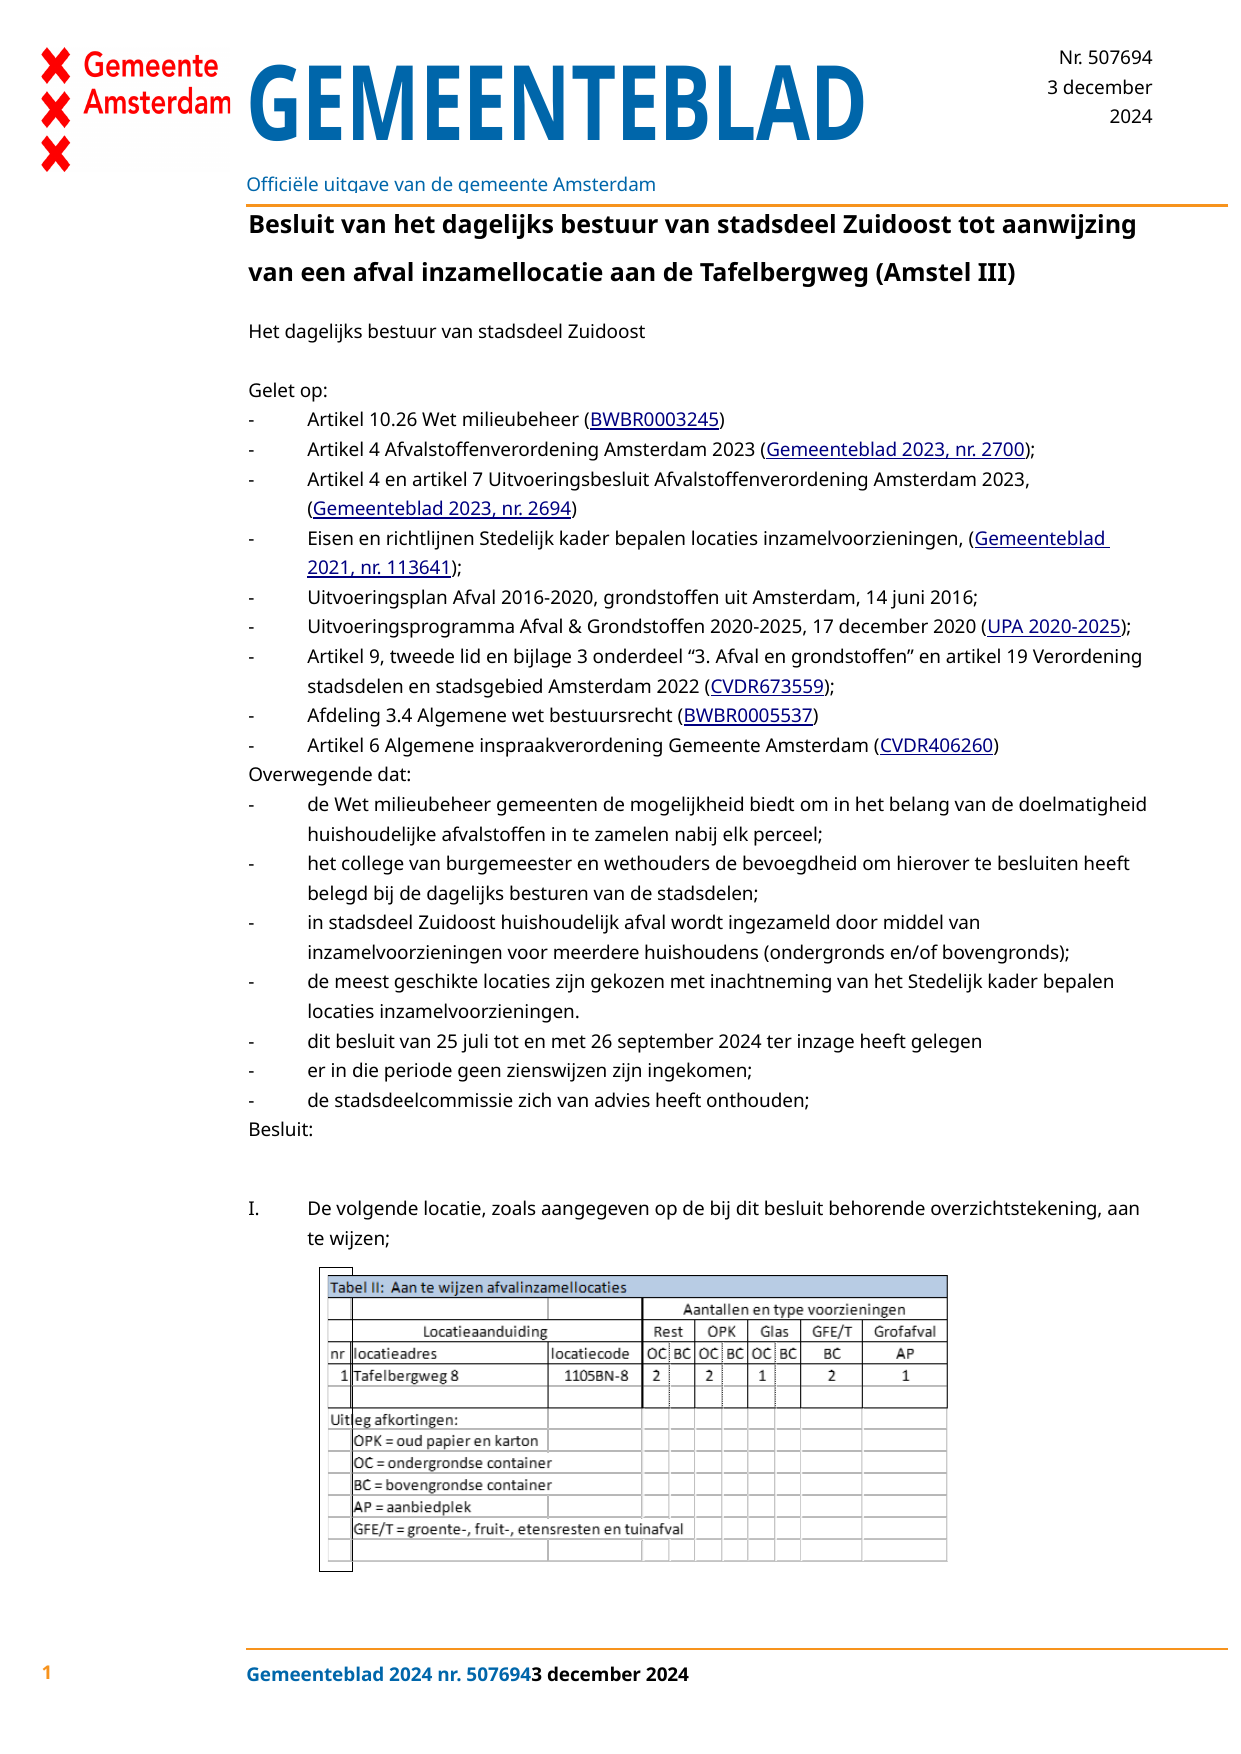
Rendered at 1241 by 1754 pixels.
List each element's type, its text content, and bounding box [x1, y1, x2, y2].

text Gelet op: [248, 377, 1152, 403]
list De volgende locatie, zoals aangegeven op de bij dit besluit behorende overzichtstekening, aan te wijzen; [248, 1196, 1152, 1251]
text Besluit: [248, 1117, 1152, 1142]
list de meest geschikte locaties zijn gekozen met inachtneming van het Stedelijk kader bepalen locaties inzamelvoorzieningen. [248, 969, 1152, 1024]
list Eisen en richtlijnen Stedelijk kader bepalen locaties inzamelvoorzieningen, (Gemeenteblad 2021, nr. 113641); [248, 525, 1152, 580]
list in stadsdeel Zuidoost huishoudelijk afval wordt ingezameld door middel van inzamelvoorzieningen voor meerdere huishoudens (ondergronds en/of bovengronds); [248, 909, 1152, 965]
list er in die periode geen zienswijzen zijn ingekomen; [248, 1057, 1152, 1083]
picture [327, 1275, 948, 1563]
list het college van burgemeester en wethouders de bevoegdheid om hierover te besluiten heeft belegd bij de dagelijks besturen van de stadsdelen; [248, 850, 1152, 906]
list Uitvoeringsprogramma Afval & Grondstoffen 2020-2025, 17 december 2020 (UPA 2020-2025); [248, 614, 1152, 639]
list Artikel 10.26 Wet milieubeheer (BWBR0003245) [248, 407, 1152, 432]
list Artikel 4 Afvalstoffenverordening Amsterdam 2023 (Gemeenteblad 2023, nr. 2700); [248, 436, 1152, 462]
list Afdeling 3.4 Algemene wet bestuursrecht (BWBR0005537) [248, 702, 1152, 728]
list Artikel 6 Algemene inspraakverordening Gemeente Amsterdam (CVDR406260) [248, 732, 1152, 758]
list Artikel 4 en artikel 7 Uitvoeringsbesluit Afvalstoffenverordening Amsterdam 2023, (Gemeenteblad 2023, nr. 2694) [248, 466, 1152, 521]
list Artikel 9, tweede lid en bijlage 3 onderdeel “3. Afval en grondstoffen” en artikel 19 Verordening stadsdelen en stadsgebied Amsterdam 2022 (CVDR673559); [248, 643, 1152, 699]
picture [41, 47, 231, 172]
list dit besluit van 25 juli tot en met 26 september 2024 ter inzage heeft gelegen [248, 1028, 1152, 1054]
list de stadsdeelcommissie zich van advies heeft onthouden; [248, 1087, 1152, 1113]
text Overwegende dat: [248, 762, 1152, 787]
list de Wet milieubeheer gemeenten de mogelijkheid biedt om in het belang van de doelmatigheid huishoudelijke afvalstoffen in te zamelen nabij elk perceel; [248, 791, 1152, 847]
list Uitvoeringsplan Afval 2016-2020, grondstoffen uit Amsterdam, 14 juni 2016; [248, 584, 1152, 610]
text Besluit van het dagelijks bestuur van stadsdeel Zuidoost tot aanwijzing van een afval inzamellocatie aan de Tafelbergweg (Amstel III) [248, 207, 1152, 288]
text Het dagelijks bestuur van stadsdeel Zuidoost [248, 318, 1152, 344]
